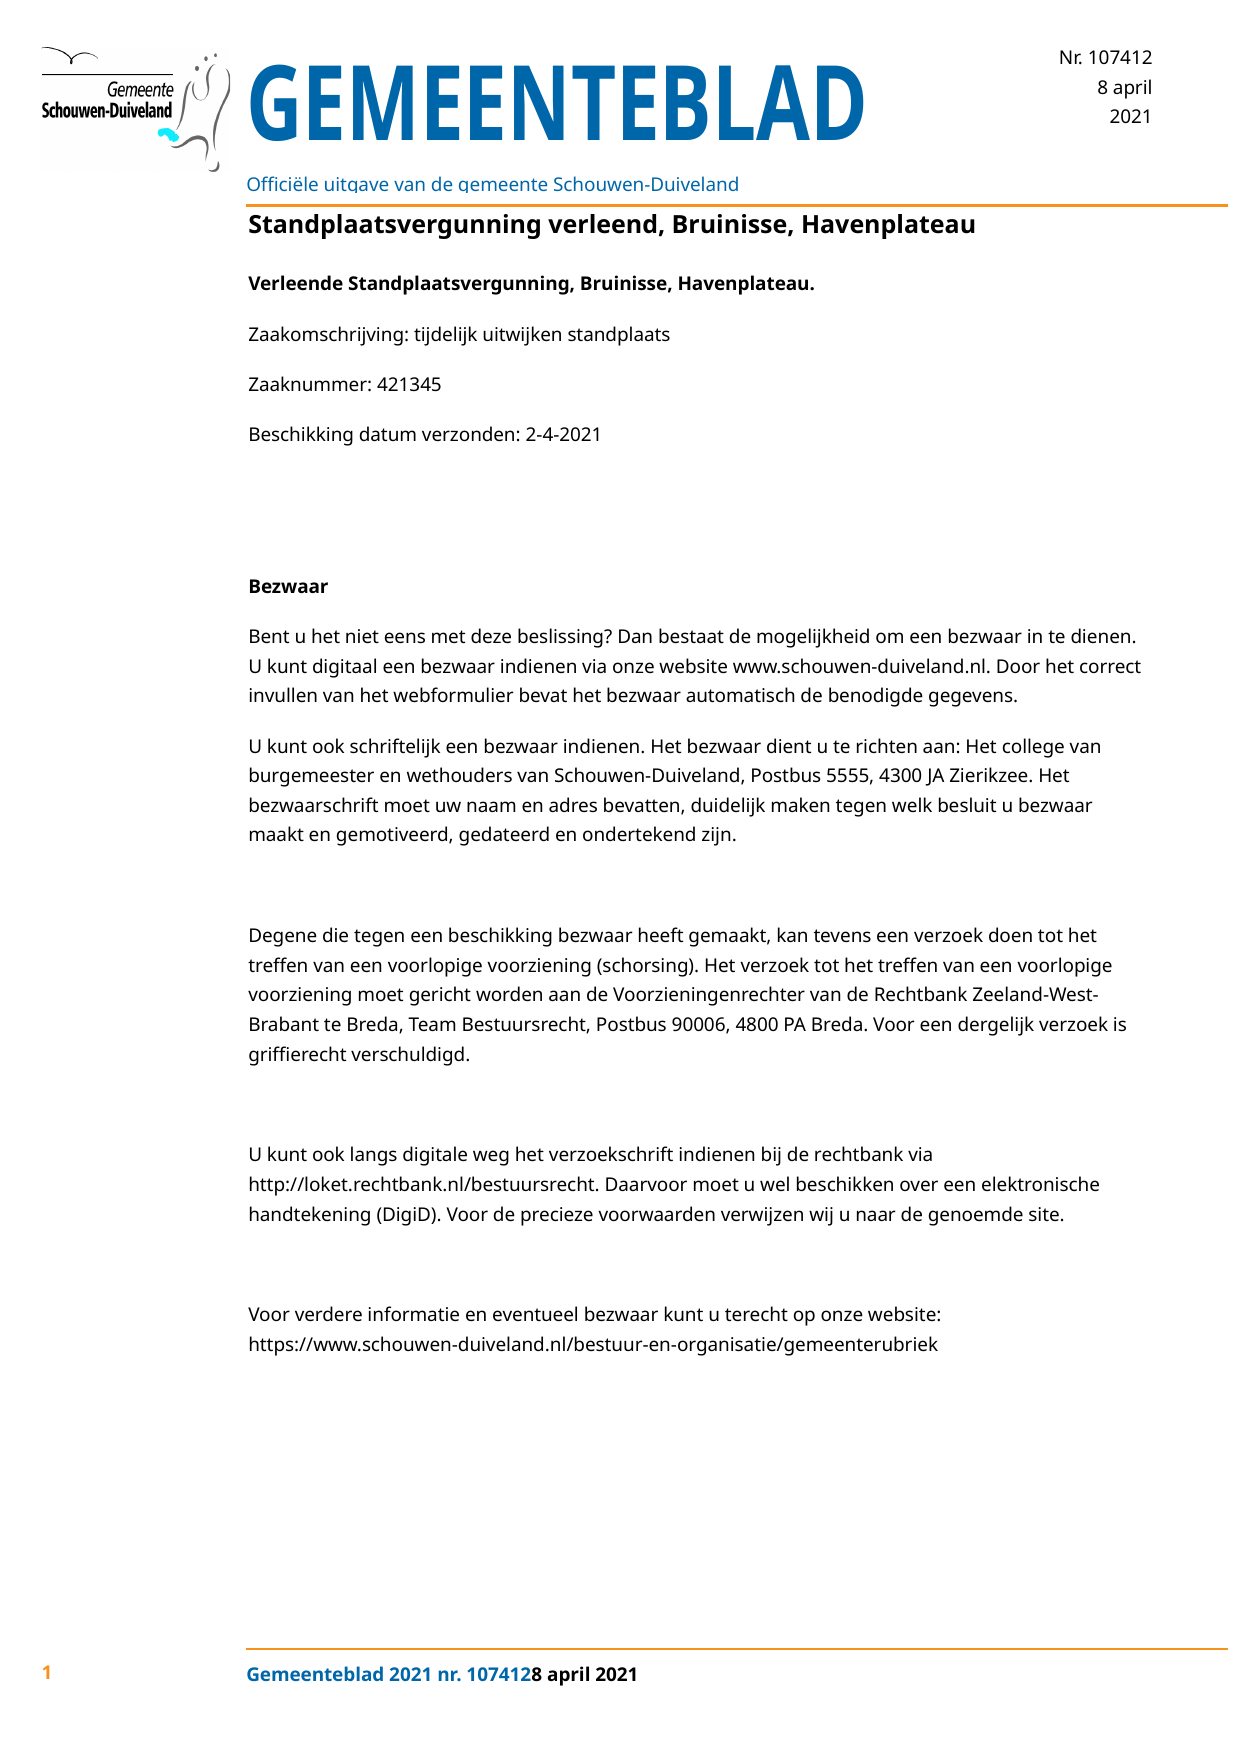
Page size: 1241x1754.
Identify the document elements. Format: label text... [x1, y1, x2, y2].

text U kunt ook langs digitale weg het verzoekschrift indienen bij de rechtbank via http://loket.rechtbank.nl/bestuursrecht. Daarvoor moet u wel beschikken over een elektronische handtekening (DigiD). Voor de precieze voorwaarden verwijzen wij u naar de genoemde site. [248, 1142, 1152, 1226]
text Standplaatsvergunning verleend, Bruinisse, Havenplateau [248, 207, 1152, 241]
text Beschikking datum verzonden: 2-4-2021 [248, 422, 1152, 447]
text Voor verdere informatie en eventueel bezwaar kunt u terecht op onze website: https://www.schouwen-duiveland.nl/bestuur-en-organisatie/gemeenterubriek [248, 1302, 1152, 1357]
text Zaakomschrijving: tijdelijk uitwijken standplaats [248, 321, 1152, 346]
text Degene die tegen een beschikking bezwaar heeft gemaakt, kan tevens een verzoek doen tot het treffen van een voorlopige voorziening (schorsing). Het verzoek tot het treffen van een voorlopige voorziening moet gericht worden aan de Voorzieningenrechter van de Rechtbank Zeeland-West-Brabant te Breda, Team Bestuursrecht, Postbus 90006, 4800 PA Breda. Voor een dergelijk verzoek is griffierecht verschuldigd. [248, 922, 1152, 1066]
text Bezwaar [248, 573, 1152, 598]
text Verleende Standplaatsvergunning, Bruinisse, Havenplateau. [248, 270, 1152, 296]
text Zaaknummer: 421345 [248, 371, 1152, 397]
picture [41, 47, 231, 172]
text Bent u het niet eens met deze beslissing? Dan bestaat de mogelijkheid om een bezwaar in te dienen. U kunt digitaal een bezwaar indienen via onze website www.schouwen-duiveland.nl. Door het correct invullen van het webformulier bevat het bezwaar automatisch de benodigde gegevens. [248, 623, 1152, 708]
text U kunt ook schriftelijk een bezwaar indienen. Het bezwaar dient u te richten aan: Het college van burgemeester en wethouders van Schouwen-Duiveland, Postbus 5555, 4300 JA Zierikzee. Het bezwaarschrift moet uw naam en adres bevatten, duidelijk maken tegen welk besluit u bezwaar maakt en gemotiveerd, gedateerd en ondertekend zijn. [248, 733, 1152, 847]
